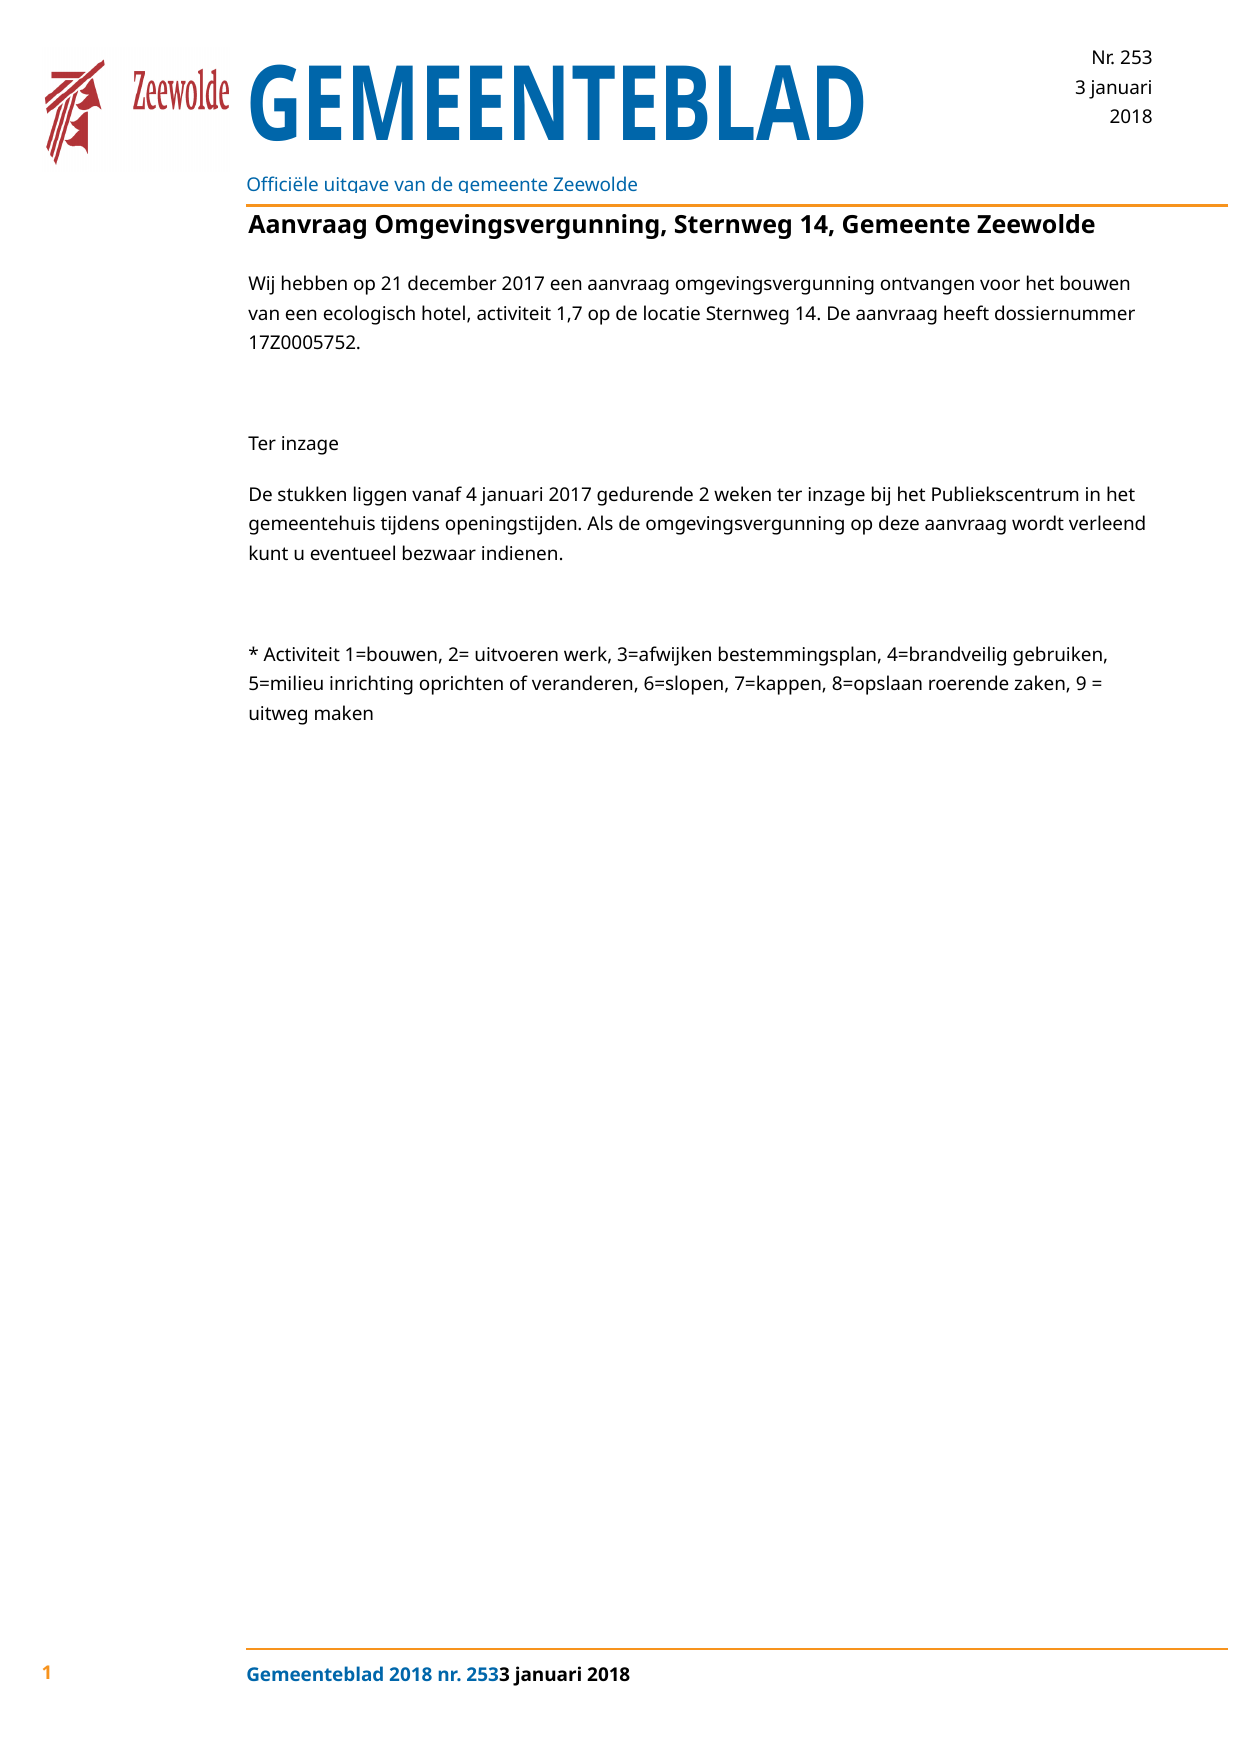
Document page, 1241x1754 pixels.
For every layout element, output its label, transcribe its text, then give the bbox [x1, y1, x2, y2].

picture [41, 47, 231, 172]
text Aanvraag Omgevingsvergunning, Sternweg 14, Gemeente Zeewolde [248, 207, 1152, 241]
text De stukken liggen vanaf 4 januari 2017 gedurende 2 weken ter inzage bij het Publiekscentrum in het gemeentehuis tijdens openingstijden. Als de omgevingsvergunning op deze aanvraag wordt verleend kunt u eventueel bezwaar indienen. [248, 481, 1152, 566]
text Wij hebben op 21 december 2017 een aanvraag omgevingsvergunning ontvangen voor het bouwen van een ecologisch hotel, activiteit 1,7 op de locatie Sternweg 14. De aanvraag heeft dossiernummer 17Z0005752. [248, 270, 1152, 355]
text * Activiteit 1=bouwen, 2= uitvoeren werk, 3=afwijken bestemmingsplan, 4=brandveilig gebruiken, 5=milieu inrichting oprichten of veranderen, 6=slopen, 7=kappen, 8=opslaan roerende zaken, 9 = uitweg maken [248, 641, 1152, 726]
text Ter inzage [248, 430, 1152, 456]
